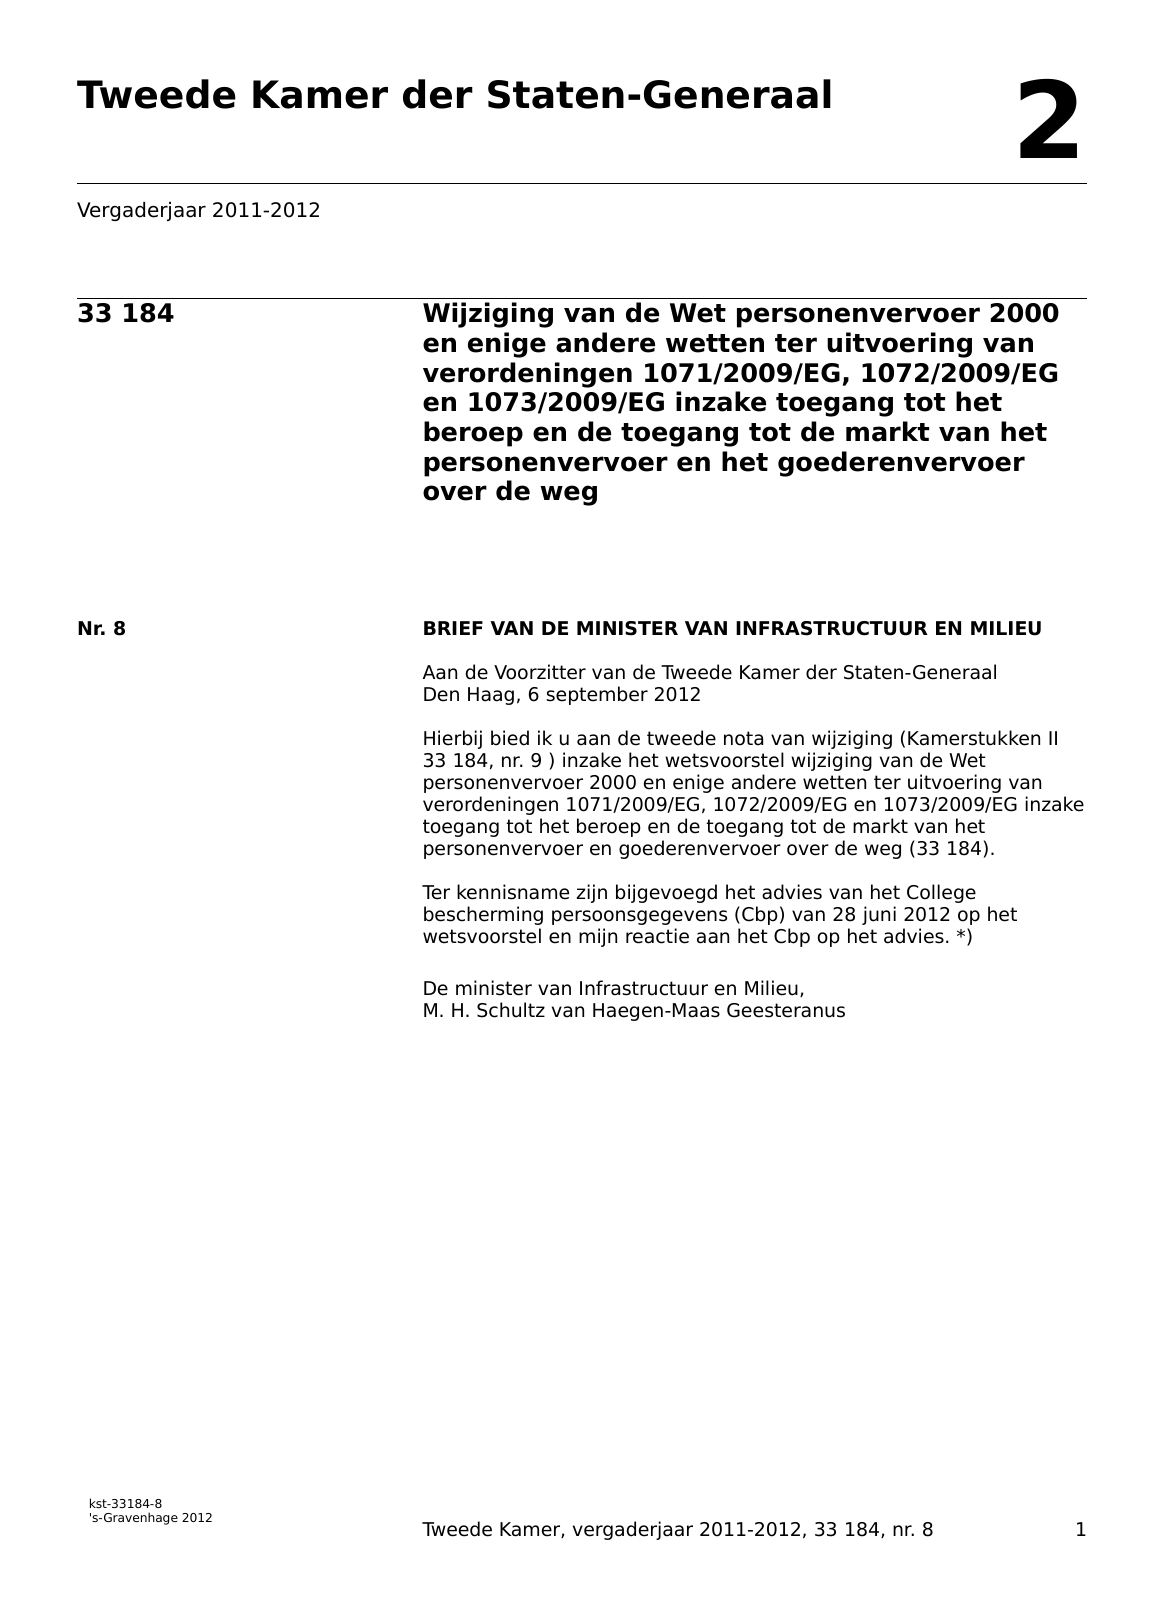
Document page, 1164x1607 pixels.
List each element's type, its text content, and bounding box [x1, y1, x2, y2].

table_header Tweede Kamer der Staten-Generaal [77, 59, 886, 183]
table_header 2 [886, 59, 1087, 183]
subtitle 33 184 Wijziging van de Wet personenvervoer 2000 en enige andere wetten ter uitvoering van verordeningen 1071/2009/EG, 1072/2009/EG en 1073/2009/EG inzake toegang tot het beroep en de toegang tot de markt van het personenvervoer en het goederenvervoer over de weg [77, 299, 1087, 507]
text 's-Gravenhage 2012 [88, 1511, 323, 1525]
table_cell Vergaderjaar 2011-2012 [77, 184, 1087, 298]
text Ter kennisname zijn bijgevoegd het advies van het College bescherming persoonsgegevens (Cbp) van 28 juni 2012 op het wetsvoorstel en mijn reactie aan het Cbp op het advies. *) [422, 882, 1087, 948]
text Aan de Voorzitter van de Tweede Kamer der Staten-Generaal [422, 662, 1087, 684]
text Den Haag, 6 september 2012 [422, 684, 1087, 706]
text De minister van Infrastructuur en Milieu, M. H. Schultz van Haegen-Maas Geesteranus [422, 978, 1087, 1022]
text Hierbij bied ik u aan de tweede nota van wijziging (Kamerstukken II 33 184, nr. 9 ) inzake het wetsvoorstel wijziging van de Wet personenvervoer 2000 en enige andere wetten ter uitvoering van verordeningen 1071/2009/EG, 1072/2009/EG en 1073/2009/EG inzake toegang tot het beroep en de toegang tot de markt van het personenvervoer en goederenvervoer over de weg (33 184). [422, 728, 1087, 860]
subtitle Nr. 8 BRIEF VAN DE MINISTER VAN INFRASTRUCTUUR EN MILIEU [77, 618, 1087, 640]
text kst-33184-8 [88, 1497, 323, 1511]
